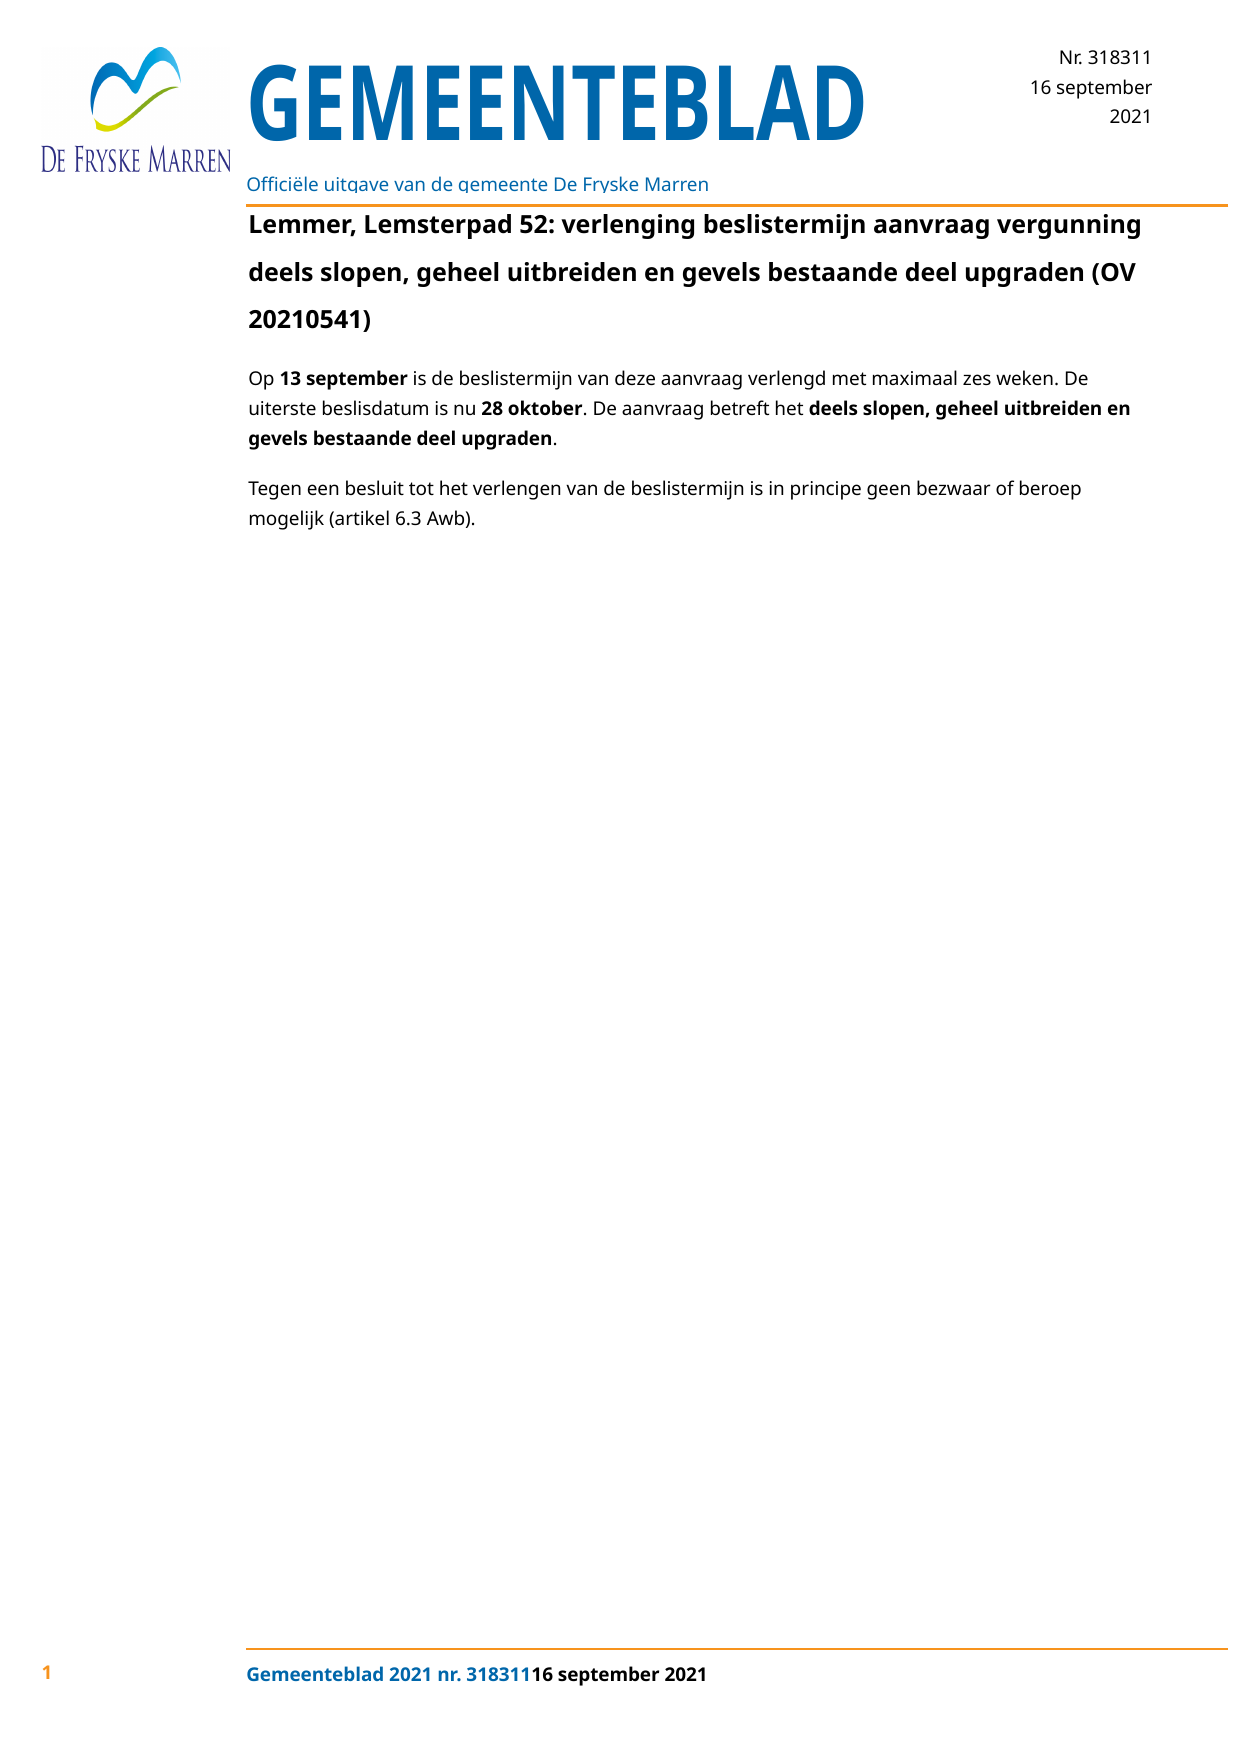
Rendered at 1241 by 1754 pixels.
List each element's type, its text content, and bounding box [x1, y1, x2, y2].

text Tegen een besluit tot het verlengen van de beslistermijn is in principe geen bezwaar of beroep mogelijk (artikel 6.3 Awb). [248, 475, 1152, 530]
text Lemmer, Lemsterpad 52: verlenging beslistermijn aanvraag vergunning deels slopen, geheel uitbreiden en gevels bestaande deel upgraden (OV 20210541) [248, 207, 1152, 336]
text Op 13 september is de beslistermijn van deze aanvraag verlengd met maximaal zes weken. De uiterste beslisdatum is nu 28 oktober. De aanvraag betreft het deels slopen, geheel uitbreiden en gevels bestaande deel upgraden. [248, 366, 1152, 450]
picture [41, 47, 231, 172]
